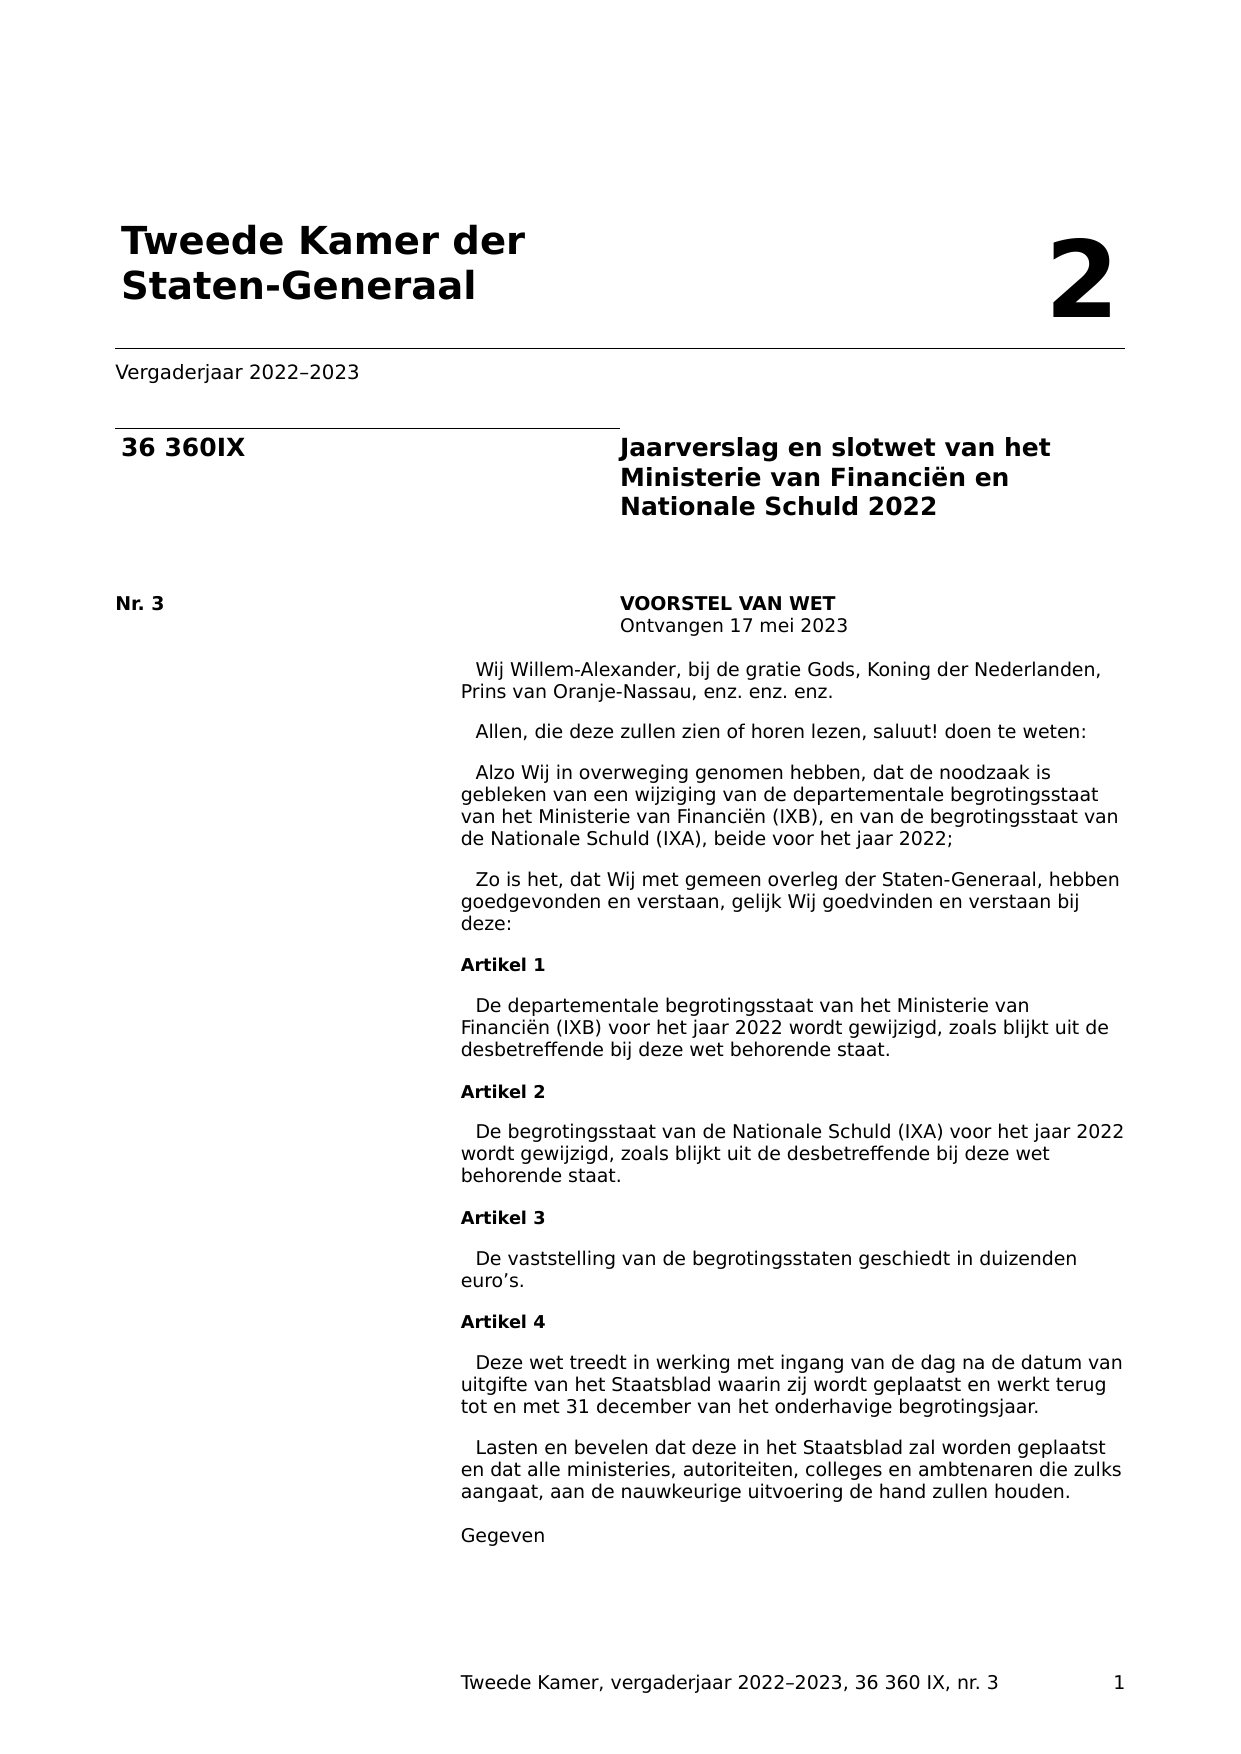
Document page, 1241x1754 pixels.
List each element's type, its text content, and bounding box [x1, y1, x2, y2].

table_header 36 360IX [115, 429, 620, 527]
text De vaststelling van de begrotingsstaten geschiedt in duizenden euro’s. [461, 1248, 1125, 1292]
text Gegeven [461, 1525, 1125, 1547]
title Artikel 4 [461, 1310, 1125, 1333]
text Alzo Wij in overweging genomen hebben, dat de noodzaak is gebleken van een wijziging van de departementale begrotingsstaat van het Ministerie van Financiën (IXB), en van de begrotingsstaat van de Nationale Schuld (IXA), beide voor het jaar 2022; [461, 762, 1125, 850]
title Artikel 3 [461, 1206, 1125, 1229]
text De begrotingsstaat van de Nationale Schuld (IXA) voor het jaar 2022 wordt gewijzigd, zoals blijkt uit de desbetreffende bij deze wet behorende staat. [461, 1121, 1125, 1187]
title Artikel 2 [461, 1080, 1125, 1103]
table_header 2 [620, 213, 1125, 348]
text Zo is het, dat Wij met gemeen overleg der Staten-Generaal, hebben goedgevonden en verstaan, gelijk Wij goedvinden en verstaan bij deze: [461, 869, 1125, 934]
text Wij Willem-Alexander, bij de gratie Gods, Koning der Nederlanden, Prins van Oranje-Nassau, enz. enz. enz. [461, 658, 1125, 702]
table_header Jaarverslag en slotwet van het Ministerie van Financiën en Nationale Schuld 2022 [620, 428, 1125, 527]
table_cell Vergaderjaar 2022–2023 [115, 349, 1125, 384]
title Artikel 1 [461, 953, 1125, 976]
table_header Voorstel van wet Ontvangen 17 mei 2023 [620, 593, 1125, 658]
table_header Tweede Kamer der Staten-Generaal [115, 213, 620, 348]
text De departementale begrotingsstaat van het Ministerie van Financiën (IXB) voor het jaar 2022 wordt gewijzigd, zoals blijkt uit de desbetreffende bij deze wet behorende staat. [461, 995, 1125, 1061]
table_header Nr. 3 [115, 593, 620, 658]
text Deze wet treedt in werking met ingang van de dag na de datum van uitgifte van het Staatsblad waarin zij wordt geplaatst en werkt terug tot en met 31 december van het onderhavige begrotingsjaar. [461, 1352, 1125, 1418]
text Allen, die deze zullen zien of horen lezen, saluut! doen te weten: [461, 721, 1125, 743]
text Lasten en bevelen dat deze in het Staatsblad zal worden geplaatst en dat alle ministeries, autoriteiten, colleges en ambtenaren die zulks aangaat, aan de nauwkeurige uitvoering de hand zullen houden. [461, 1437, 1125, 1503]
